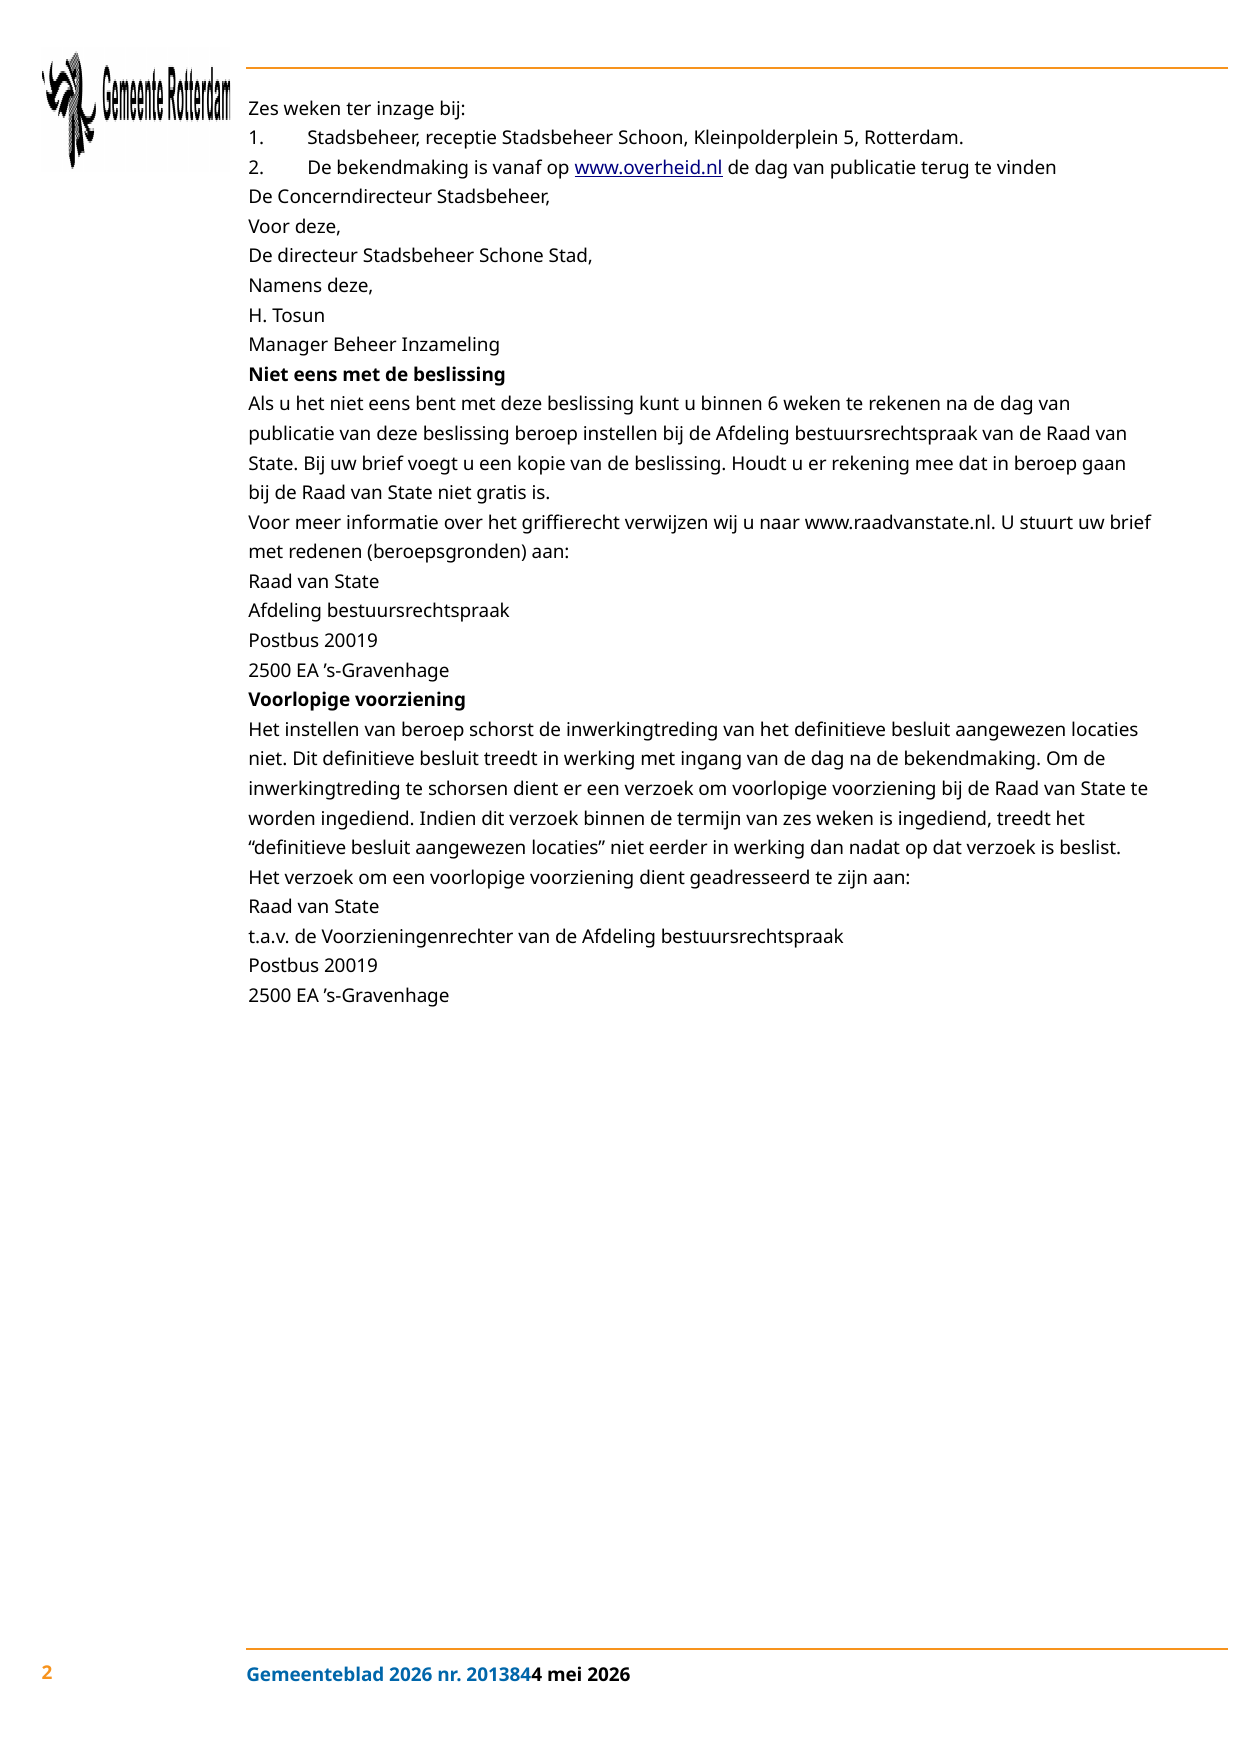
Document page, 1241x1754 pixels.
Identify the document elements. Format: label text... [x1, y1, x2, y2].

text 2500 EA ’s-Gravenhage [248, 982, 1152, 1008]
text 2500 EA ’s-Gravenhage [248, 657, 1152, 683]
text Raad van State [248, 568, 1152, 594]
list De bekendmaking is vanaf op www.overheid.nl de dag van publicatie terug te vinden [248, 154, 1152, 180]
picture [41, 47, 231, 172]
text H. Tosun [248, 302, 1152, 328]
text Het instellen van beroep schorst de inwerkingtreding van het definitieve besluit aangewezen locaties niet. Dit definitieve besluit treedt in werking met ingang van de dag na de bekendmaking. Om de inwerkingtreding te schorsen dient er een verzoek om voorlopige voorziening bij de Raad van State te worden ingediend. Indien dit verzoek binnen de termijn van zes weken is ingediend, treedt het “definitieve besluit aangewezen locaties” niet eerder in werking dan nadat op dat verzoek is beslist. Het verzoek om een voorlopige voorziening dient geadresseerd te zijn aan: [248, 716, 1152, 890]
text Postbus 20019 [248, 953, 1152, 978]
text Namens deze, [248, 272, 1152, 298]
list Stadsbeheer, receptie Stadsbeheer Schoon, Kleinpolderplein 5, Rotterdam. [248, 124, 1152, 150]
text Manager Beheer Inzameling [248, 331, 1152, 357]
text Zes weken ter inzage bij: [248, 95, 1152, 121]
text Voor deze, [248, 213, 1152, 239]
text Postbus 20019 [248, 627, 1152, 653]
text Als u het niet eens bent met deze beslissing kunt u binnen 6 weken te rekenen na de dag van publicatie van deze beslissing beroep instellen bij de Afdeling bestuursrechtspraak van de Raad van State. Bij uw brief voegt u een kopie van de beslissing. Houdt u er rekening mee dat in beroep gaan bij de Raad van State niet gratis is. [248, 391, 1152, 505]
text De Concerndirecteur Stadsbeheer, [248, 183, 1152, 209]
text Afdeling bestuursrechtspraak [248, 598, 1152, 623]
text Voor meer informatie over het griffierecht verwijzen wij u naar www.raadvanstate.nl. U stuurt uw brief met redenen (beroepsgronden) aan: [248, 509, 1152, 564]
text Raad van State [248, 893, 1152, 919]
text Niet eens met de beslissing [248, 361, 1152, 387]
text t.a.v. de Voorzieningenrechter van de Afdeling bestuursrechtspraak [248, 923, 1152, 949]
text Voorlopige voorziening [248, 686, 1152, 712]
text De directeur Stadsbeheer Schone Stad, [248, 243, 1152, 268]
